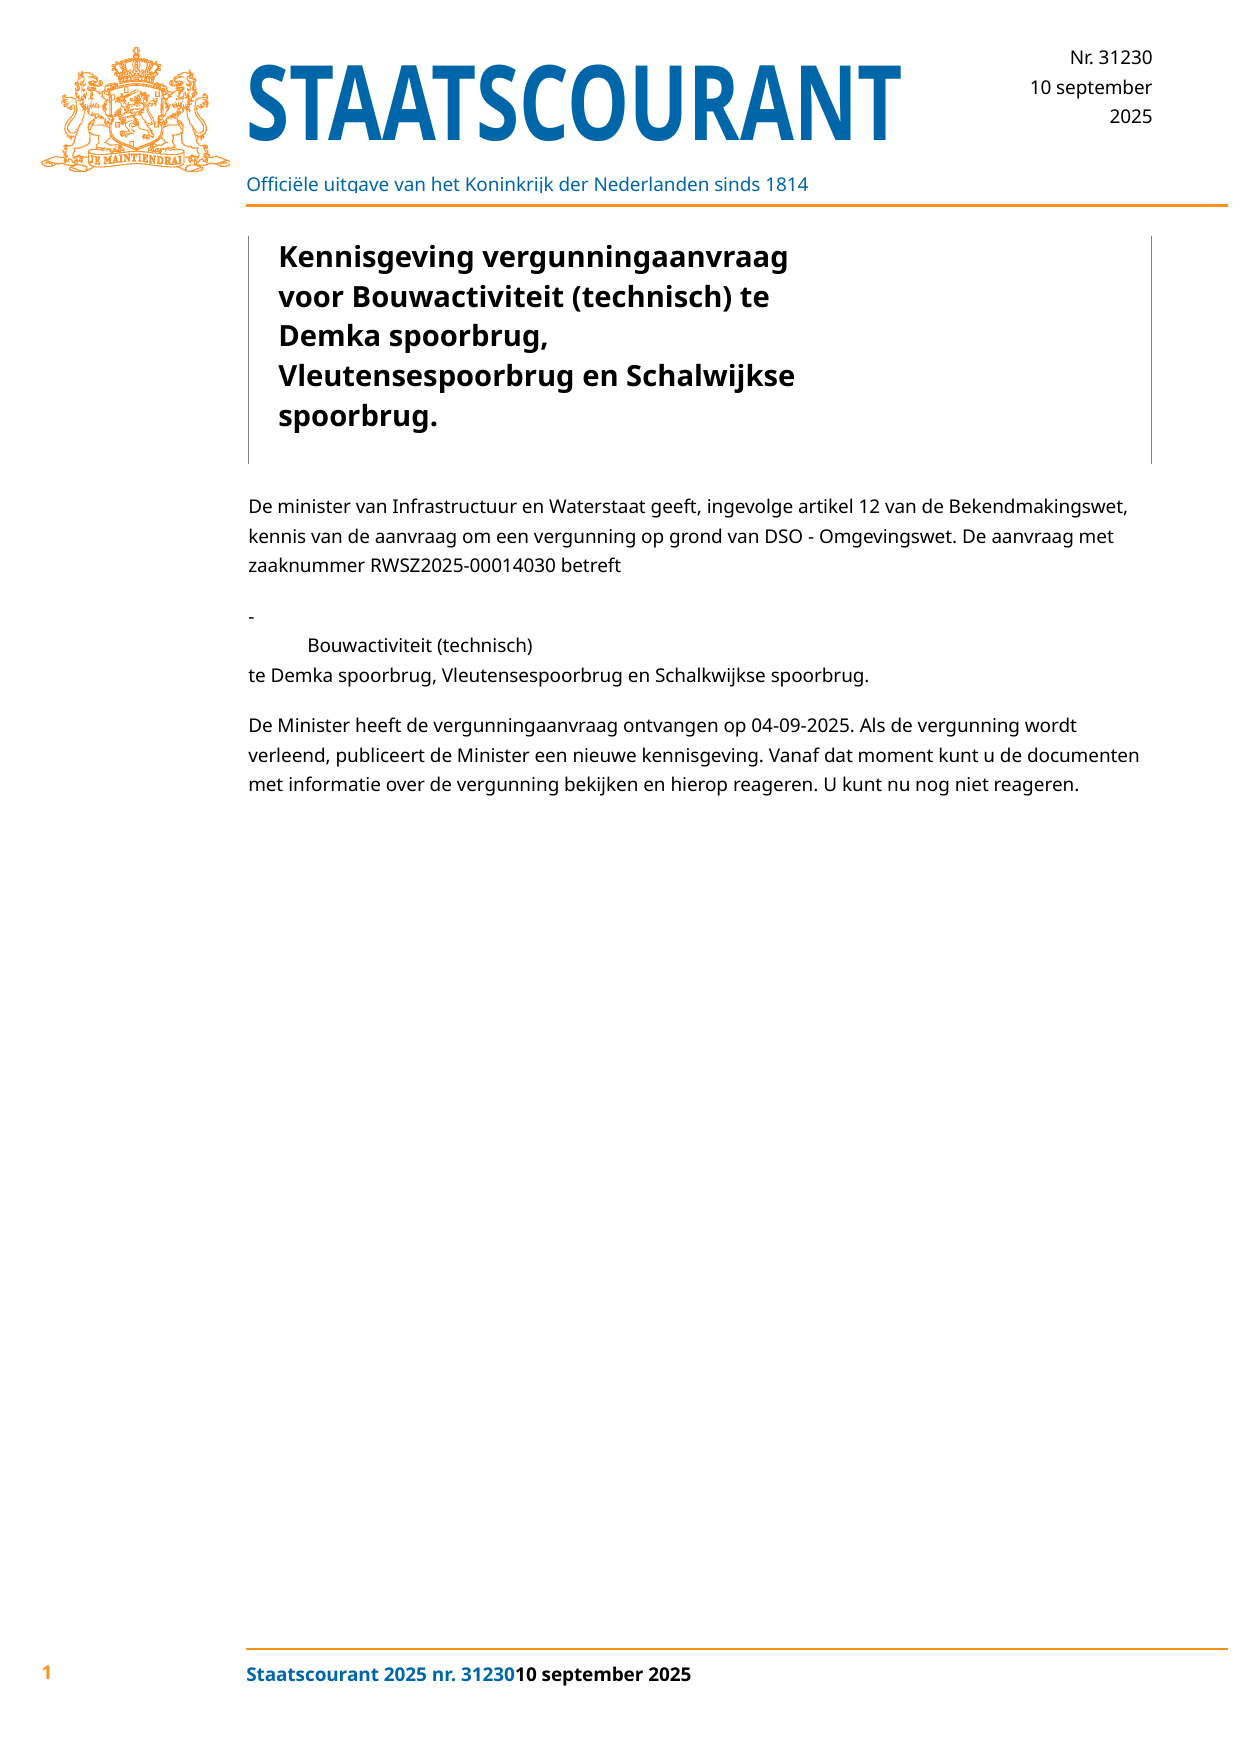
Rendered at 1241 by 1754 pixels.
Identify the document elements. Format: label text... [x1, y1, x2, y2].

picture [912, 236, 1090, 414]
table_header [850, 236, 912, 413]
table_header [850, 414, 1151, 464]
table_header [1090, 236, 1151, 413]
list Bouwactiviteit (technisch) [248, 632, 1152, 658]
text te Demka spoorbrug, Vleutensespoorbrug en Schalkwijkse spoorbrug. [248, 662, 1152, 688]
text De Minister heeft de vergunningaanvraag ontvangen op 04-09-2025. Als de vergunning wordt verleend, publiceert de Minister een nieuwe kennisgeving. Vanaf dat moment kunt u de documenten met informatie over de vergunning bekijken en hierop reageren. U kunt nu nog niet reageren. [248, 712, 1152, 797]
picture [41, 47, 231, 172]
text De minister van Infrastructuur en Waterstaat geeft, ingevolge artikel 12 van de Bekendmakingswet, kennis van de aanvraag om een vergunning op grond van DSO - Omgevingswet. De aanvraag met zaaknummer RWSZ2025-00014030 betreft [248, 493, 1152, 578]
table_header Kennisgeving vergunningaanvraag voor Bouwactiviteit (technisch) te Demka spoorbrug, Vleutensespoorbrug en Schalwijkse spoorbrug. [249, 236, 850, 464]
